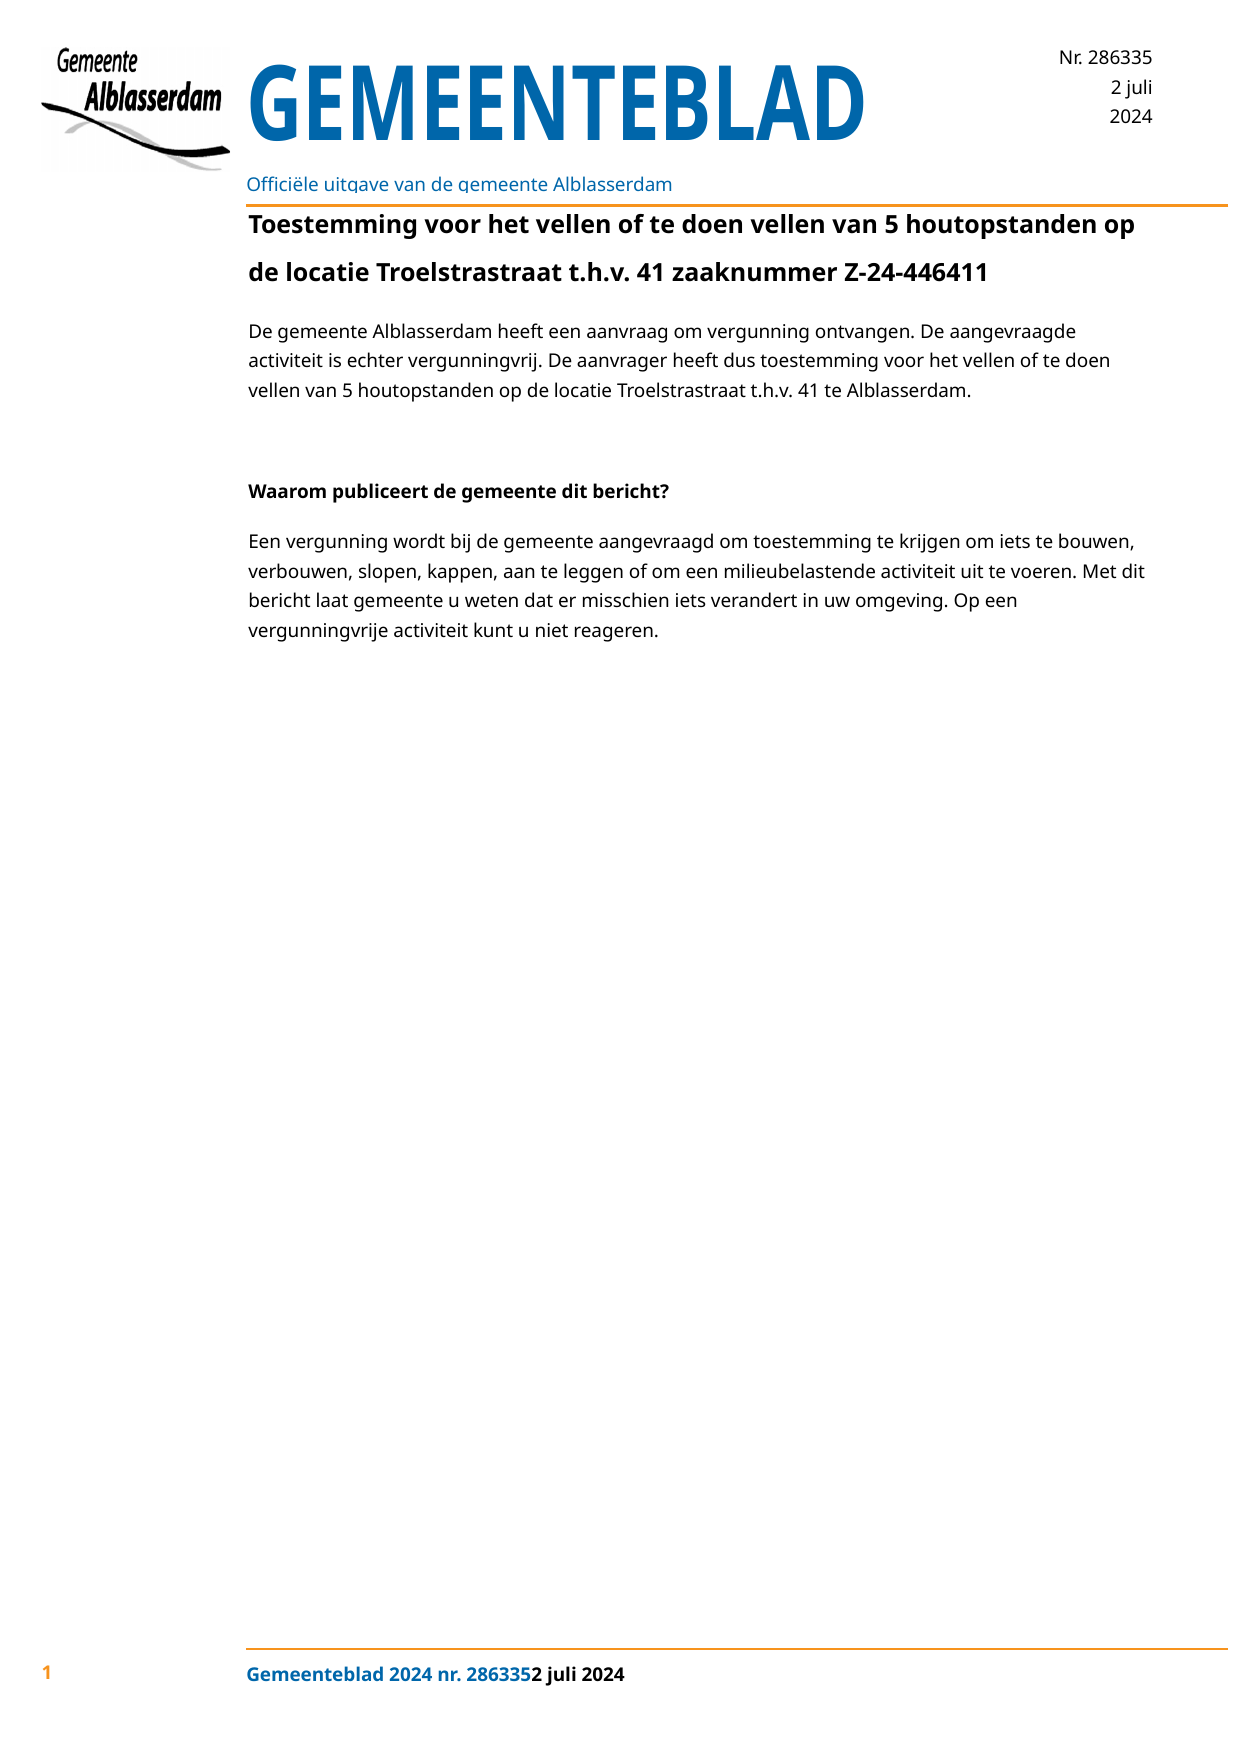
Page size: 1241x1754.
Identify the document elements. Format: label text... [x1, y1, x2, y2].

text De gemeente Alblasserdam heeft een aanvraag om vergunning ontvangen. De aangevraagde activiteit is echter vergunningvrij. De aanvrager heeft dus toestemming voor het vellen of te doen vellen van 5 houtopstanden op de locatie Troelstrastraat t.h.v. 41 te Alblasserdam. [248, 318, 1152, 403]
picture [41, 47, 231, 172]
text Een vergunning wordt bij de gemeente aangevraagd om toestemming te krijgen om iets te bouwen, verbouwen, slopen, kappen, aan te leggen of om een milieubelastende activiteit uit te voeren. Met dit bericht laat gemeente u weten dat er misschien iets verandert in uw omgeving. Op een vergunningvrije activiteit kunt u niet reageren. [248, 528, 1152, 643]
text Toestemming voor het vellen of te doen vellen van 5 houtopstanden op de locatie Troelstrastraat t.h.v. 41 zaaknummer Z-24-446411 [248, 207, 1152, 288]
text Waarom publiceert de gemeente dit bericht? [248, 478, 1152, 504]
